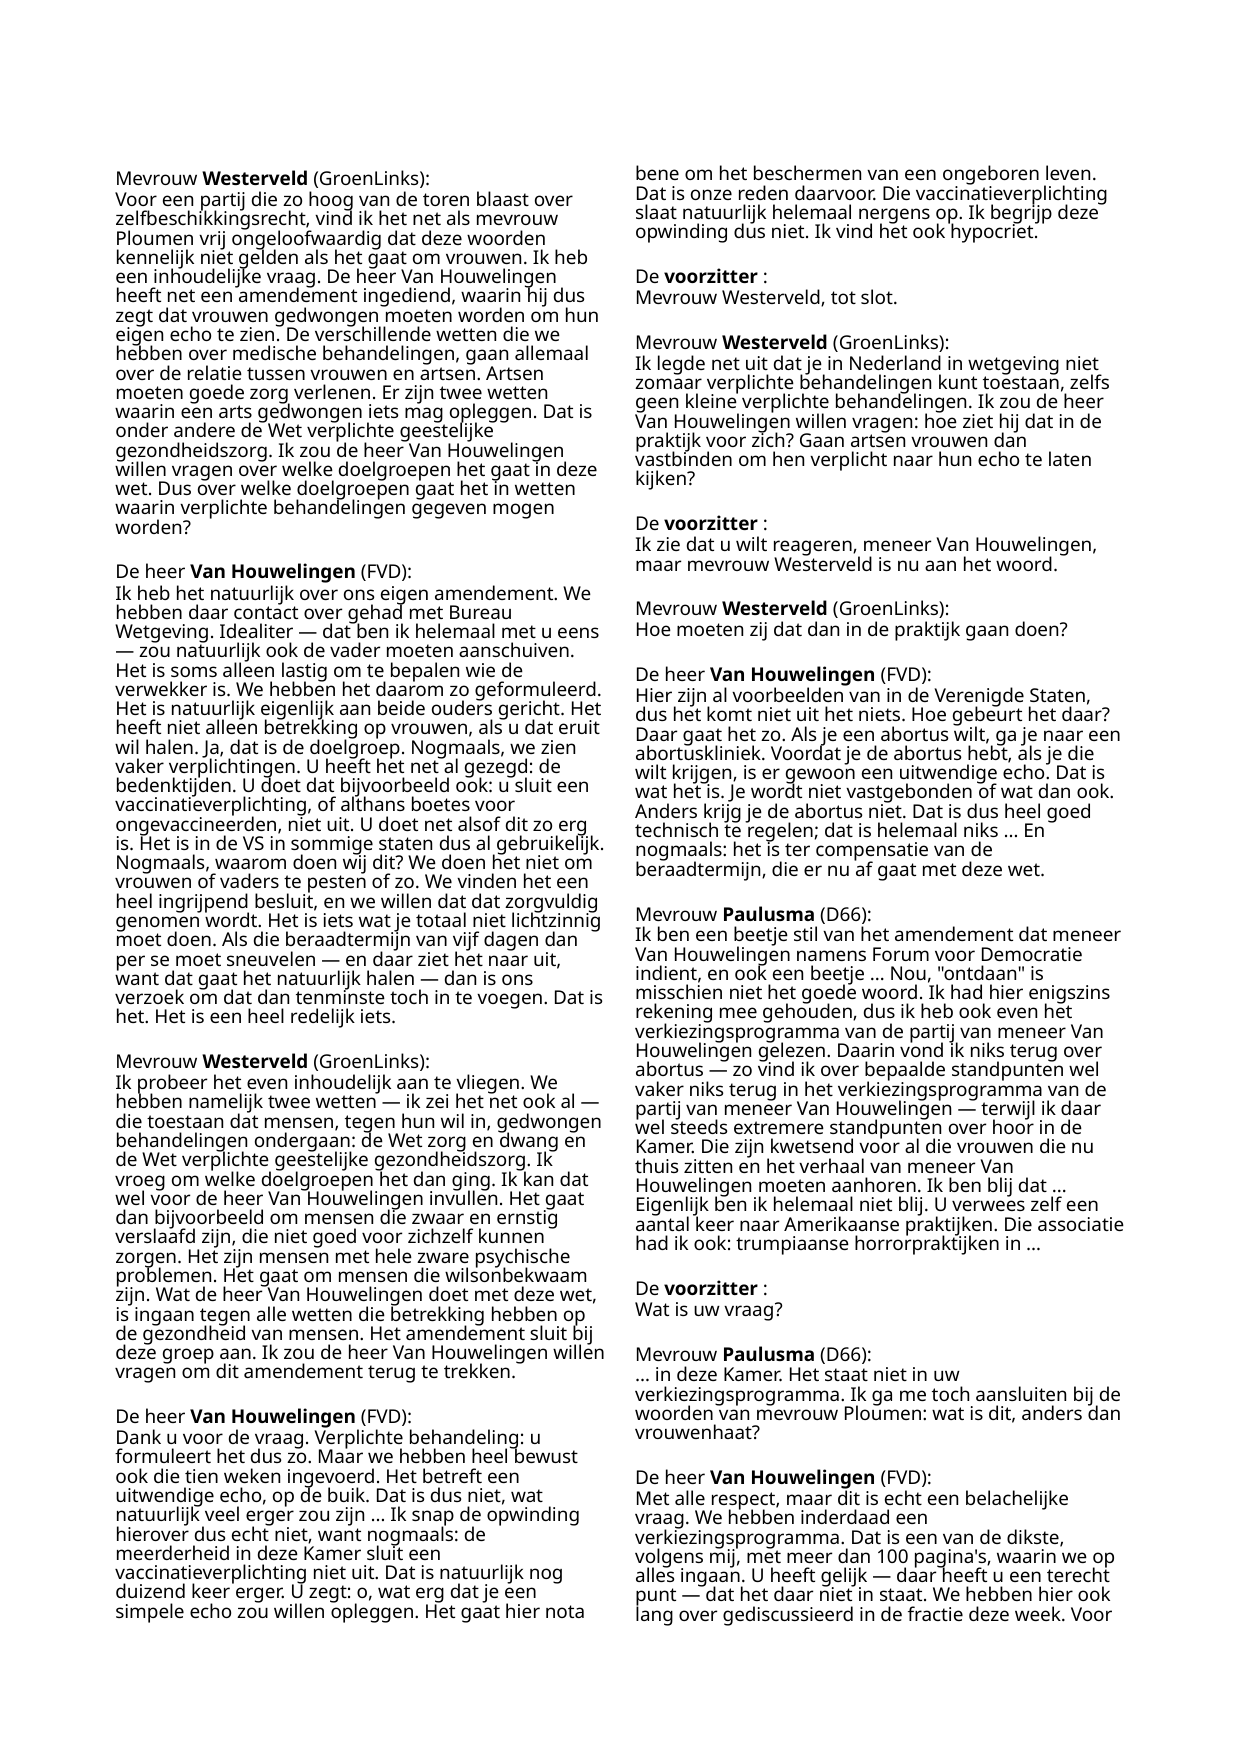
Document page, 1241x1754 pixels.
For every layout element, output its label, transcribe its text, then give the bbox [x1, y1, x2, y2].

text Mevrouw Westerveld (GroenLinks): [115, 165, 605, 191]
text Met alle respect, maar dit is echt een belachelijke vraag. We hebben inderdaad een verkiezingsprogramma. Dat is een van de dikste, volgens mij, met meer dan 100 pagina's, waarin we op alles ingaan. U heeft gelijk — daar heeft u een terecht punt — dat het daar niet in staat. We hebben hier ook lang over gediscussieerd in de fractie deze week. Voor [635, 1490, 1125, 1625]
text De voorzitter : [635, 511, 1125, 536]
text Ik probeer het even inhoudelijk aan te vliegen. We hebben namelijk twee wetten — ik zei het net ook al — die toestaan dat mensen, tegen hun wil in, gedwongen behandelingen ondergaan: de Wet zorg en dwang en de Wet verplichte geestelijke gezondheidszorg. Ik vroeg om welke doelgroepen het dan ging. Ik kan dat wel voor de heer Van Houwelingen invullen. Het gaat dan bijvoorbeeld om mensen die zwaar en ernstig verslaafd zijn, die niet goed voor zichzelf kunnen zorgen. Het zijn mensen met hele zware psychische problemen. Het gaat om mensen die wilsonbekwaam zijn. Wat de heer Van Houwelingen doet met deze wet, is ingaan tegen alle wetten die betrekking hebben op de gezondheid van mensen. Het amendement sluit bij deze groep aan. Ik zou de heer Van Houwelingen willen vragen om dit amendement terug te trekken. [115, 1074, 605, 1383]
text De voorzitter : [635, 263, 1125, 289]
text Mevrouw Paulusma (D66): [635, 901, 1125, 926]
text De heer Van Houwelingen (FVD): [115, 559, 605, 584]
text Hoe moeten zij dat dan in de praktijk gaan doen? [635, 621, 1125, 641]
text bene om het beschermen van een ongeboren leven. Dat is onze reden daarvoor. Die vaccinatieverplichting slaat natuurlijk helemaal nergens op. Ik begrijp deze opwinding dus niet. Ik vind het ook hypocriet. [635, 165, 1125, 242]
text Ik zie dat u wilt reageren, meneer Van Houwelingen, maar mevrouw Westerveld is nu aan het woord. [635, 536, 1125, 575]
text Mevrouw Westerveld, tot slot. [635, 289, 1125, 308]
text Mevrouw Westerveld (GroenLinks): [635, 596, 1125, 621]
text Wat is uw vraag? [635, 1301, 1125, 1320]
text De heer Van Houwelingen (FVD): [115, 1403, 605, 1429]
text Mevrouw Westerveld (GroenLinks): [115, 1048, 605, 1074]
text De voorzitter : [635, 1275, 1125, 1301]
text Hier zijn al voorbeelden van in de Verenigde Staten, dus het komt niet uit het niets. Hoe gebeurt het daar? Daar gaat het zo. Als je een abortus wilt, ga je naar een abortuskliniek. Voordat je de abortus hebt, als je die wilt krijgen, is er gewoon een uitwendige echo. Dat is wat het is. Je wordt niet vastgebonden of wat dan ook. Anders krijg je de abortus niet. Dat is dus heel goed technisch te regelen; dat is helemaal niks … En nogmaals: het is ter compensatie van de beraadtermijn, die er nu af gaat met deze wet. [635, 687, 1125, 880]
text Ik heb het natuurlijk over ons eigen amendement. We hebben daar contact over gehad met Bureau Wetgeving. Idealiter — dat ben ik helemaal met u eens — zou natuurlijk ook de vader moeten aanschuiven. Het is soms alleen lastig om te bepalen wie de verwekker is. We hebben het daarom zo geformuleerd. Het is natuurlijk eigenlijk aan beide ouders gericht. Het heeft niet alleen betrekking op vrouwen, als u dat eruit wil halen. Ja, dat is de doelgroep. Nogmaals, we zien vaker verplichtingen. U heeft het net al gezegd: de bedenktijden. U doet dat bijvoorbeeld ook: u sluit een vaccinatieverplichting, of althans boetes voor ongevaccineerden, niet uit. U doet net alsof dit zo erg is. Het is in de VS in sommige staten dus al gebruikelijk. Nogmaals, waarom doen wij dit? We doen het niet om vrouwen of vaders te pesten of zo. We vinden het een heel ingrijpend besluit, en we willen dat dat zorgvuldig genomen wordt. Het is iets wat je totaal niet lichtzinnig moet doen. Als die beraadtermijn van vijf dagen dan per se moet sneuvelen — en daar ziet het naar uit, want dat gaat het natuurlijk halen — dan is ons verzoek om dat dan tenminste toch in te voegen. Dat is het. Het is een heel redelijk iets. [115, 584, 605, 1028]
text Mevrouw Westerveld (GroenLinks): [635, 329, 1125, 355]
text Mevrouw Paulusma (D66): [635, 1341, 1125, 1366]
text Ik legde net uit dat je in Nederland in wetgeving niet zomaar verplichte behandelingen kunt toestaan, zelfs geen kleine verplichte behandelingen. Ik zou de heer Van Houwelingen willen vragen: hoe ziet hij dat in de praktijk voor zich? Gaan artsen vrouwen dan vastbinden om hen verplicht naar hun echo te laten kijken? [635, 355, 1125, 490]
text Dank u voor de vraag. Verplichte behandeling: u formuleert het dus zo. Maar we hebben heel bewust ook die tien weken ingevoerd. Het betreft een uitwendige echo, op de buik. Dat is dus niet, wat natuurlijk veel erger zou zijn … Ik snap de opwinding hierover dus echt niet, want nogmaals: de meerderheid in deze Kamer sluit een vaccinatieverplichting niet uit. Dat is natuurlijk nog duizend keer erger. U zegt: o, wat erg dat je een simpele echo zou willen opleggen. Het gaat hier nota [115, 1429, 605, 1622]
text De heer Van Houwelingen (FVD): [635, 661, 1125, 687]
text Ik ben een beetje stil van het amendement dat meneer Van Houwelingen namens Forum voor Democratie indient, en ook een beetje … Nou, "ontdaan" is misschien niet het goede woord. Ik had hier enigszins rekening mee gehouden, dus ik heb ook even het verkiezingsprogramma van de partij van meneer Van Houwelingen gelezen. Daarin vond ik niks terug over abortus — zo vind ik over bepaalde standpunten wel vaker niks terug in het verkiezingsprogramma van de partij van meneer Van Houwelingen — terwijl ik daar wel steeds extremere standpunten over hoor in de Kamer. Die zijn kwetsend voor al die vrouwen die nu thuis zitten en het verhaal van meneer Van Houwelingen moeten aanhoren. Ik ben blij dat … Eigenlijk ben ik helemaal niet blij. U verwees zelf een aantal keer naar Amerikaanse praktijken. Die associatie had ik ook: trumpiaanse horrorpraktijken in … [635, 926, 1125, 1254]
text … in deze Kamer. Het staat niet in uw verkiezingsprogramma. Ik ga me toch aansluiten bij de woorden van mevrouw Ploumen: wat is dit, anders dan vrouwenhaat? [635, 1366, 1125, 1443]
text Voor een partij die zo hoog van de toren blaast over zelfbeschikkingsrecht, vind ik het net als mevrouw Ploumen vrij ongeloofwaardig dat deze woorden kennelijk niet gelden als het gaat om vrouwen. Ik heb een inhoudelijke vraag. De heer Van Houwelingen heeft net een amendement ingediend, waarin hij dus zegt dat vrouwen gedwongen moeten worden om hun eigen echo te zien. De verschillende wetten die we hebben over medische behandelingen, gaan allemaal over de relatie tussen vrouwen en artsen. Artsen moeten goede zorg verlenen. Er zijn twee wetten waarin een arts gedwongen iets mag opleggen. Dat is onder andere de Wet verplichte geestelijke gezondheidszorg. Ik zou de heer Van Houwelingen willen vragen over welke doelgroepen het gaat in deze wet. Dus over welke doelgroepen gaat het in wetten waarin verplichte behandelingen gegeven mogen worden? [115, 191, 605, 538]
text De heer Van Houwelingen (FVD): [635, 1464, 1125, 1490]
